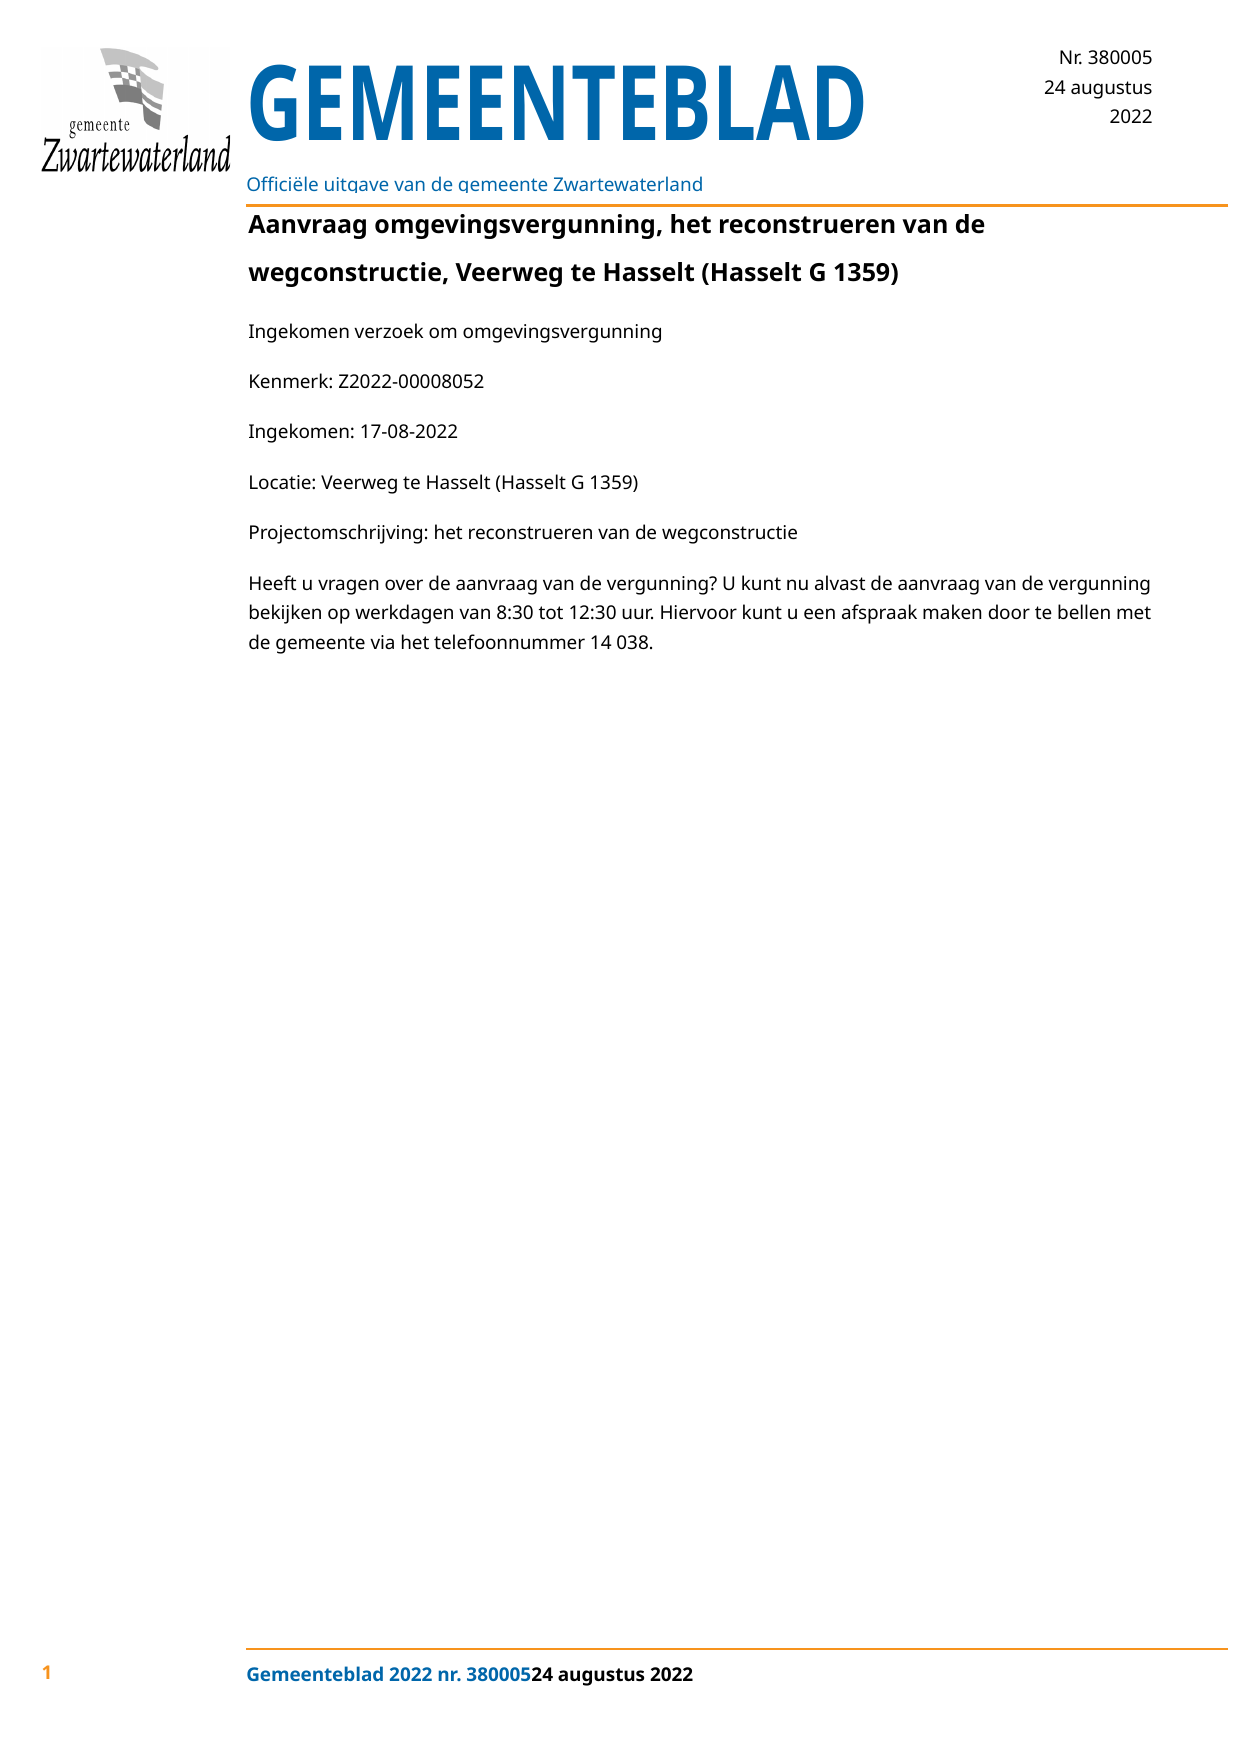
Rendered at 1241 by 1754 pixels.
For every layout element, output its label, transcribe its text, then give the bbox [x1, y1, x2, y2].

picture [41, 47, 231, 172]
text Aanvraag omgevingsvergunning, het reconstrueren van de wegconstructie, Veerweg te Hasselt (Hasselt G 1359) [248, 207, 1152, 288]
text Locatie: Veerweg te Hasselt (Hasselt G 1359) [248, 469, 1152, 495]
text Ingekomen: 17-08-2022 [248, 419, 1152, 444]
text Ingekomen verzoek om omgevingsvergunning [248, 318, 1152, 344]
text Projectomschrijving: het reconstrueren van de wegconstructie [248, 519, 1152, 545]
text Kenmerk: Z2022-00008052 [248, 368, 1152, 394]
text Heeft u vragen over de aanvraag van de vergunning? U kunt nu alvast de aanvraag van de vergunning bekijken op werkdagen van 8:30 tot 12:30 uur. Hiervoor kunt u een afspraak maken door te bellen met de gemeente via het telefoonnummer 14 038. [248, 570, 1152, 655]
